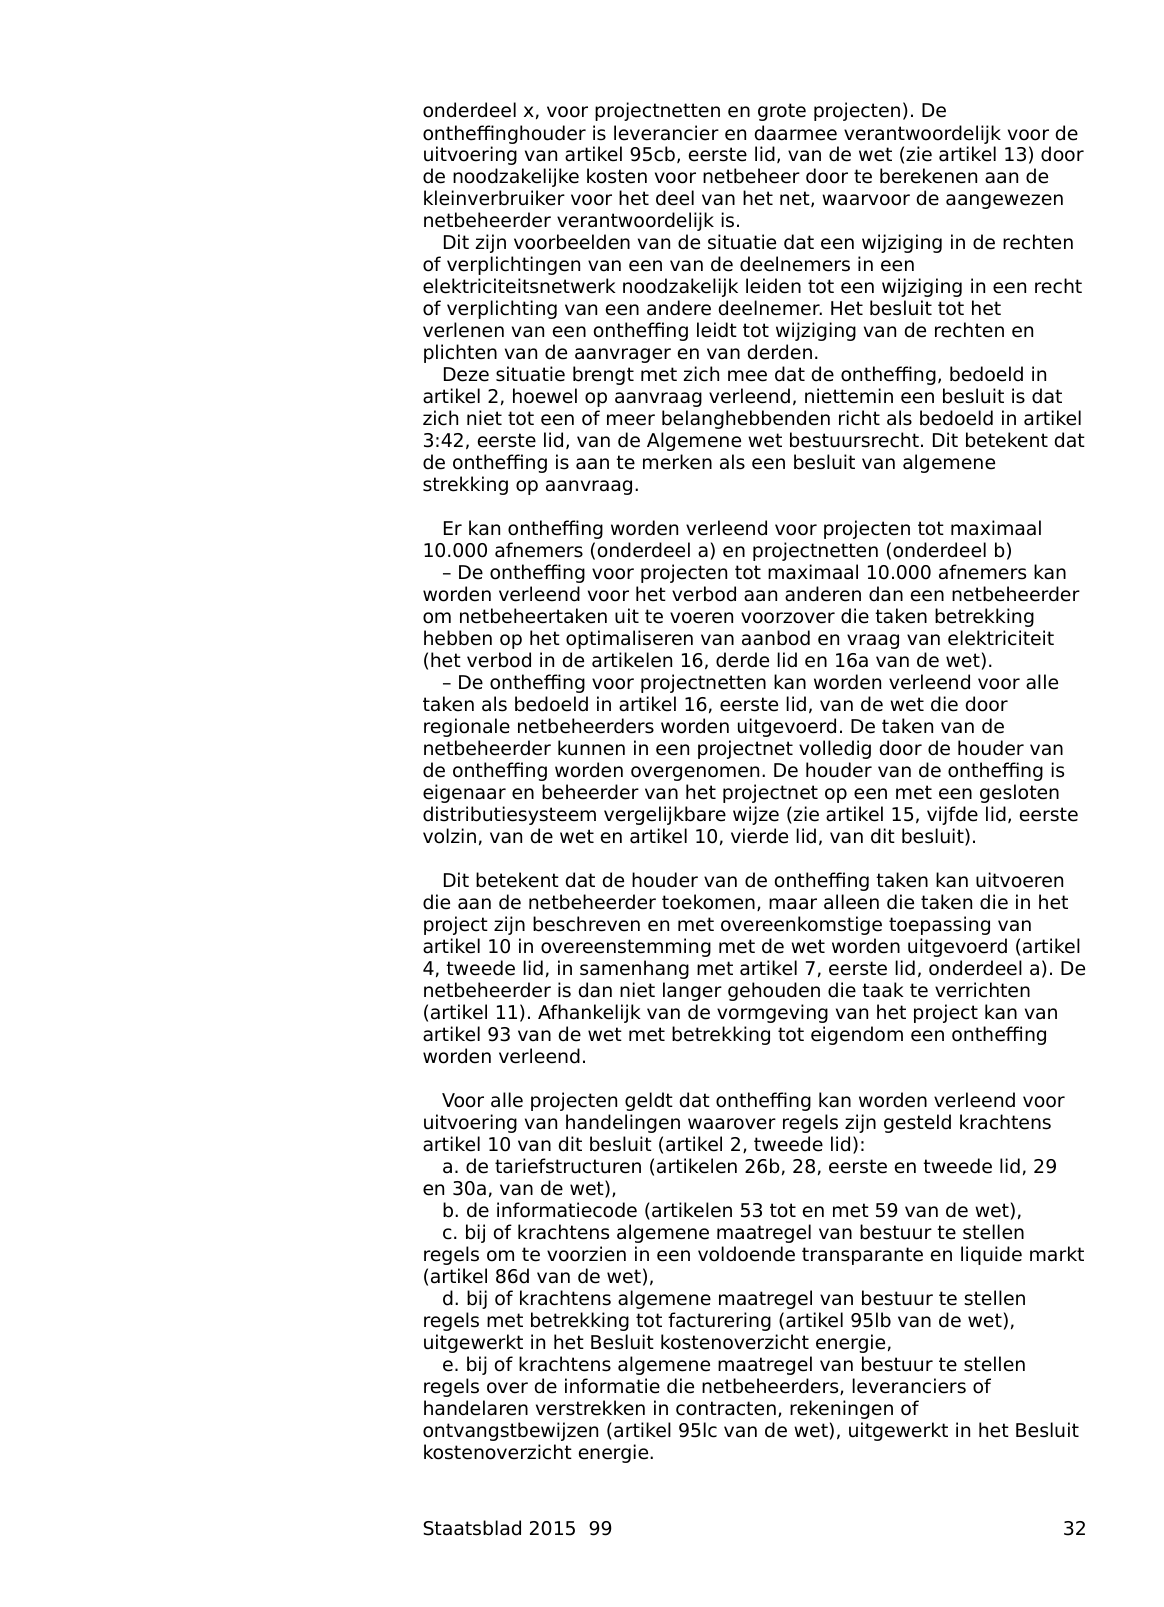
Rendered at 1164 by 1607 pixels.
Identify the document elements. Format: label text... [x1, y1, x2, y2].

text onderdeel x, voor projectnetten en grote projecten). De ontheffinghouder is leverancier en daarmee verantwoordelijk voor de uitvoering van artikel 95cb, eerste lid, van de wet (zie artikel 13) door de noodzakelijke kosten voor netbeheer door te berekenen aan de kleinverbruiker voor het deel van het net, waarvoor de aangewezen netbeheerder verantwoordelijk is. [422, 100, 1087, 232]
text a. de tariefstructuren (artikelen 26b, 28, eerste en tweede lid, 29 en 30a, van de wet), [422, 1156, 1087, 1200]
text Dit zijn voorbeelden van de situatie dat een wijziging in de rechten of verplichtingen van een van de deelnemers in een elektriciteitsnetwerk noodzakelijk leiden tot een wijziging in een recht of verplichting van een andere deelnemer. Het besluit tot het verlenen van een ontheffing leidt tot wijziging van de rechten en plichten van de aanvrager en van derden. [422, 232, 1087, 364]
text d. bij of krachtens algemene maatregel van bestuur te stellen regels met betrekking tot facturering (artikel 95lb van de wet), uitgewerkt in het Besluit kostenoverzicht energie, [422, 1288, 1087, 1354]
text Dit betekent dat de houder van de ontheffing taken kan uitvoeren die aan de netbeheerder toekomen, maar alleen die taken die in het project zijn beschreven en met overeenkomstige toepassing van artikel 10 in overeenstemming met de wet worden uitgevoerd (artikel 4, tweede lid, in samenhang met artikel 7, eerste lid, onderdeel a). De netbeheerder is dan niet langer gehouden die taak te verrichten (artikel 11). Afhankelijk van de vormgeving van het project kan van artikel 93 van de wet met betrekking tot eigendom een ontheffing worden verleend. [422, 870, 1087, 1068]
text Voor alle projecten geldt dat ontheffing kan worden verleend voor uitvoering van handelingen waarover regels zijn gesteld krachtens artikel 10 van dit besluit (artikel 2, tweede lid): [422, 1090, 1087, 1156]
text Er kan ontheffing worden verleend voor projecten tot maximaal 10.000 afnemers (onderdeel a) en projectnetten (onderdeel b) [422, 518, 1087, 562]
text Deze situatie brengt met zich mee dat de ontheffing, bedoeld in artikel 2, hoewel op aanvraag verleend, niettemin een besluit is dat zich niet tot een of meer belanghebbenden richt als bedoeld in artikel 3:42, eerste lid, van de Algemene wet bestuursrecht. Dit betekent dat de ontheffing is aan te merken als een besluit van algemene strekking op aanvraag. [422, 364, 1087, 496]
text b. de informatiecode (artikelen 53 tot en met 59 van de wet), [422, 1200, 1087, 1222]
text – De ontheffing voor projecten tot maximaal 10.000 afnemers kan worden verleend voor het verbod aan anderen dan een netbeheerder om netbeheertaken uit te voeren voorzover die taken betrekking hebben op het optimaliseren van aanbod en vraag van elektriciteit (het verbod in de artikelen 16, derde lid en 16a van de wet). [422, 562, 1087, 672]
text e. bij of krachtens algemene maatregel van bestuur te stellen regels over de informatie die netbeheerders, leveranciers of handelaren verstrekken in contracten, rekeningen of ontvangstbewijzen (artikel 95lc van de wet), uitgewerkt in het Besluit kostenoverzicht energie. [422, 1354, 1087, 1464]
text c. bij of krachtens algemene maatregel van bestuur te stellen regels om te voorzien in een voldoende transparante en liquide markt (artikel 86d van de wet), [422, 1222, 1087, 1288]
text – De ontheffing voor projectnetten kan worden verleend voor alle taken als bedoeld in artikel 16, eerste lid, van de wet die door regionale netbeheerders worden uitgevoerd. De taken van de netbeheerder kunnen in een projectnet volledig door de houder van de ontheffing worden overgenomen. De houder van de ontheffing is eigenaar en beheerder van het projectnet op een met een gesloten distributiesysteem vergelijkbare wijze (zie artikel 15, vijfde lid, eerste volzin, van de wet en artikel 10, vierde lid, van dit besluit). [422, 672, 1087, 848]
